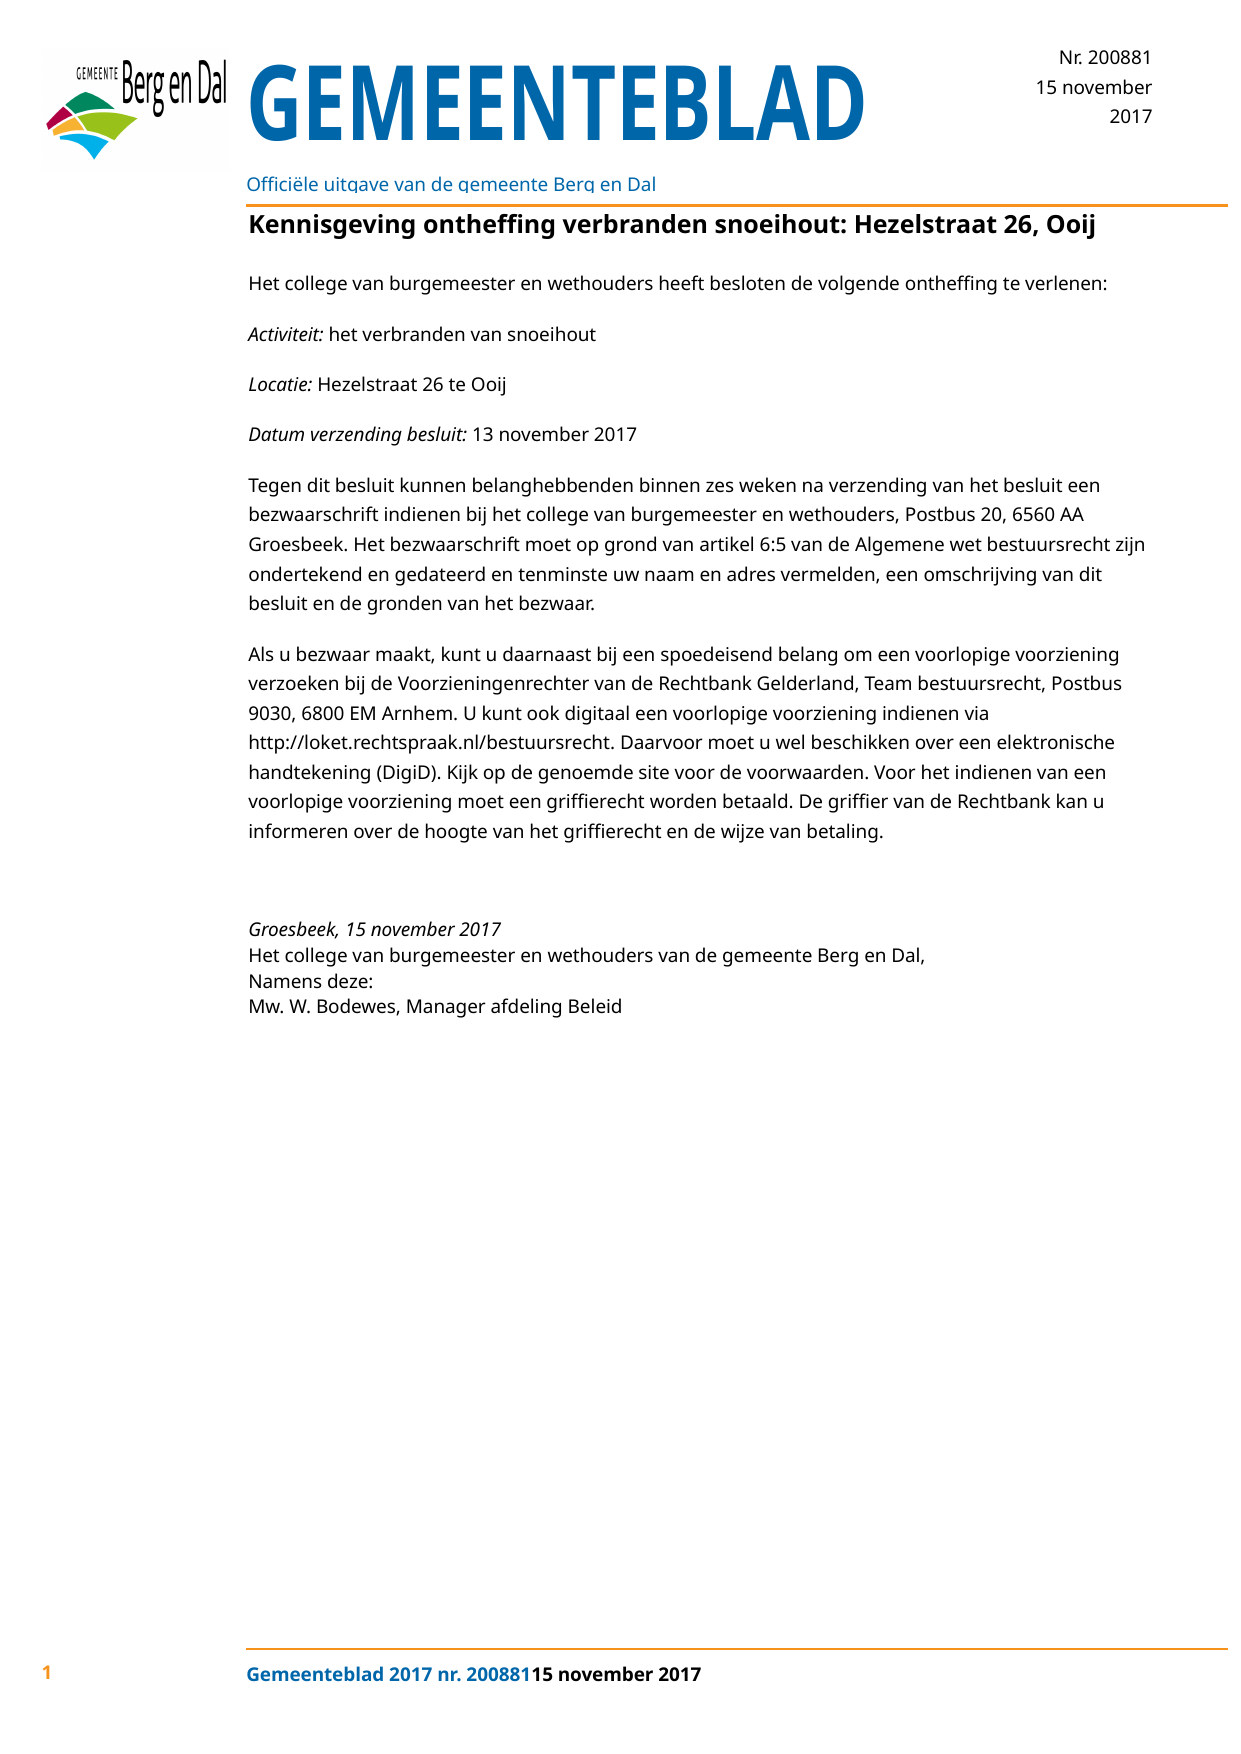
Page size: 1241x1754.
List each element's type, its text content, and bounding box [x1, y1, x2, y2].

text Groesbeek, 15 november 2017 [248, 916, 1152, 942]
text Als u bezwaar maakt, kunt u daarnaast bij een spoedeisend belang om een voorlopige voorziening verzoeken bij de Voorzieningenrechter van de Rechtbank Gelderland, Team bestuursrecht, Postbus 9030, 6800 EM Arnhem. U kunt ook digitaal een voorlopige voorziening indienen via http://loket.rechtspraak.nl/bestuursrecht. Daarvoor moet u wel beschikken over een elektronische handtekening (DigiD). Kijk op de genoemde site voor de voorwaarden. Voor het indienen van een voorlopige voorziening moet een griffierecht worden betaald. De griffier van de Rechtbank kan u informeren over de hoogte van het griffierecht en de wijze van betaling. [248, 641, 1152, 844]
text Datum verzending besluit: 13 november 2017 [248, 422, 1152, 447]
text Het college van burgemeester en wethouders heeft besloten de volgende ontheffing te verlenen: [248, 270, 1152, 296]
text Mw. W. Bodewes, Manager afdeling Beleid [248, 994, 1152, 1019]
text Locatie: Hezelstraat 26 te Ooij [248, 371, 1152, 397]
text Activiteit: het verbranden van snoeihout [248, 321, 1152, 346]
text Kennisgeving ontheffing verbranden snoeihout: Hezelstraat 26, Ooij [248, 207, 1152, 241]
text Tegen dit besluit kunnen belanghebbenden binnen zes weken na verzending van het besluit een bezwaarschrift indienen bij het college van burgemeester en wethouders, Postbus 20, 6560 AA Groesbeek. Het bezwaarschrift moet op grond van artikel 6:5 van de Algemene wet bestuursrecht zijn ondertekend en gedateerd en tenminste uw naam en adres vermelden, een omschrijving van dit besluit en de gronden van het bezwaar. [248, 472, 1152, 616]
picture [41, 47, 231, 172]
text Het college van burgemeester en wethouders van de gemeente Berg en Dal, [248, 942, 1152, 968]
text Namens deze: [248, 968, 1152, 994]
